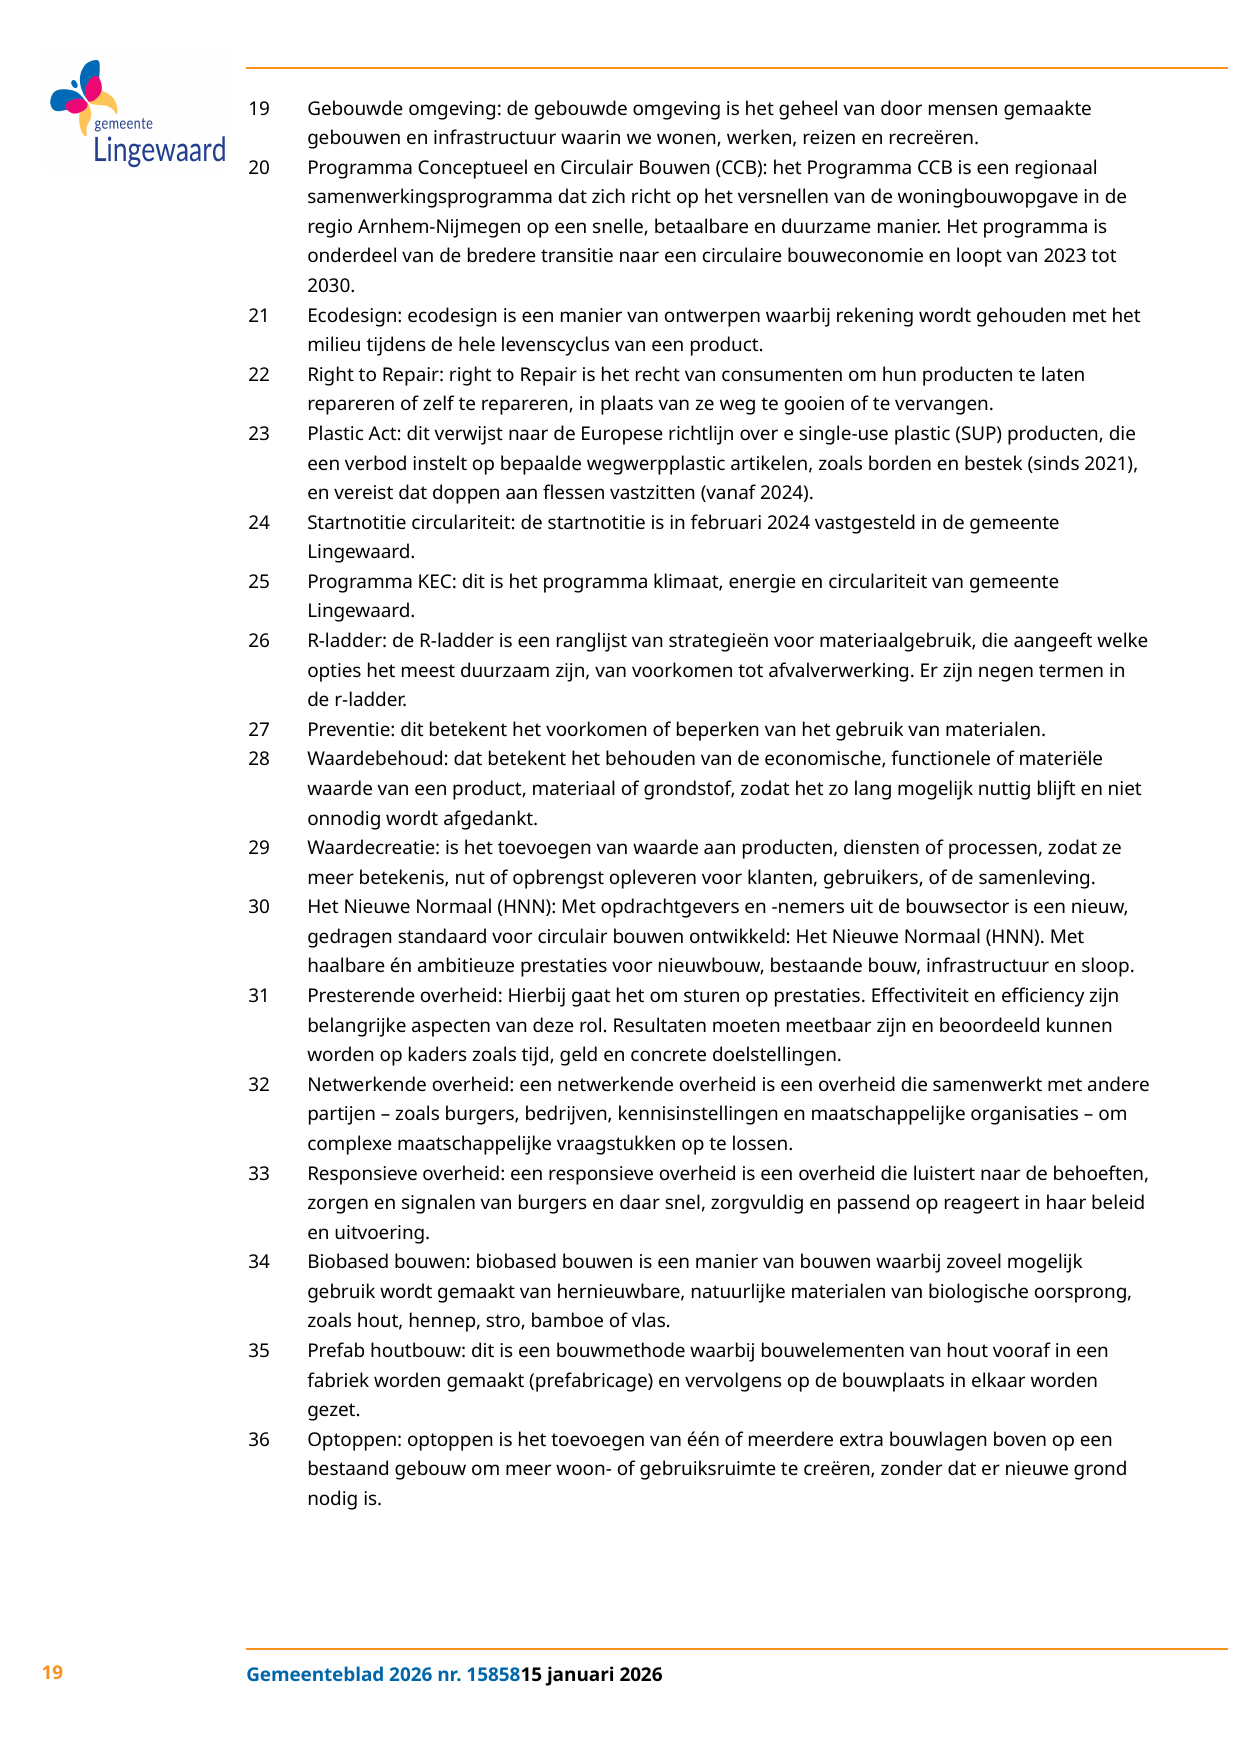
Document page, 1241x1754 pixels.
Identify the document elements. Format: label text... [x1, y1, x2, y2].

list R-ladder: de R-ladder is een ranglijst van strategieën voor materiaalgebruik, die aangeeft welke opties het meest duurzaam zijn, van voorkomen tot afvalverwerking. Er zijn negen termen in de r-ladder. [248, 627, 1152, 712]
list Startnotitie circulariteit: de startnotitie is in februari 2024 vastgesteld in de gemeente Lingewaard. [248, 509, 1152, 564]
list Programma Conceptueel en Circulair Bouwen (CCB): het Programma CCB is een regionaal samenwerkingsprogramma dat zich richt op het versnellen van de woningbouwopgave in de regio Arnhem-Nijmegen op een snelle, betaalbare en duurzame manier. Het programma is onderdeel van de bredere transitie naar een circulaire bouweconomie en loopt van 2023 tot 2030. [248, 154, 1152, 298]
list Netwerkende overheid: een netwerkende overheid is een overheid die samenwerkt met andere partijen – zoals burgers, bedrijven, kennisinstellingen en maatschappelijke organisaties – om complexe maatschappelijke vraagstukken op te lossen. [248, 1071, 1152, 1156]
list Optoppen: optoppen is het toevoegen van één of meerdere extra bouwlagen boven op een bestaand gebouw om meer woon- of gebruiksruimte te creëren, zonder dat er nieuwe grond nodig is. [248, 1426, 1152, 1511]
list Right to Repair: right to Repair is het recht van consumenten om hun producten te laten repareren of zelf te repareren, in plaats van ze weg te gooien of te vervangen. [248, 361, 1152, 416]
list Programma KEC: dit is het programma klimaat, energie en circulariteit van gemeente Lingewaard. [248, 568, 1152, 623]
list Prefab houtbouw: dit is een bouwmethode waarbij bouwelementen van hout vooraf in een fabriek worden gemaakt (prefabricage) en vervolgens op de bouwplaats in elkaar worden gezet. [248, 1337, 1152, 1422]
list Responsieve overheid: een responsieve overheid is een overheid die luistert naar de behoeften, zorgen en signalen van burgers en daar snel, zorgvuldig en passend op reageert in haar beleid en uitvoering. [248, 1160, 1152, 1245]
list Biobased bouwen: biobased bouwen is een manier van bouwen waarbij zoveel mogelijk gebruik wordt gemaakt van hernieuwbare, natuurlijke materialen van biologische oorsprong, zoals hout, hennep, stro, bamboe of vlas. [248, 1248, 1152, 1333]
list Presterende overheid: Hierbij gaat het om sturen op prestaties. Effectiviteit en efficiency zijn belangrijke aspecten van deze rol. Resultaten moeten meetbaar zijn en beoordeeld kunnen worden op kaders zoals tijd, geld en concrete doelstellingen. [248, 982, 1152, 1067]
list Plastic Act: dit verwijst naar de Europese richtlijn over e single-use plastic (SUP) producten, die een verbod instelt op bepaalde wegwerpplastic artikelen, zoals borden en bestek (sinds 2021), en vereist dat doppen aan flessen vastzitten (vanaf 2024). [248, 420, 1152, 505]
list Ecodesign: ecodesign is een manier van ontwerpen waarbij rekening wordt gehouden met het milieu tijdens de hele levenscyclus van een product. [248, 302, 1152, 357]
list Gebouwde omgeving: de gebouwde omgeving is het geheel van door mensen gemaakte gebouwen en infrastructuur waarin we wonen, werken, reizen en recreëren. [248, 95, 1152, 150]
list Het Nieuwe Normaal (HNN): Met opdrachtgevers en -nemers uit de bouwsector is een nieuw, gedragen standaard voor circulair bouwen ontwikkeld: Het Nieuwe Normaal (HNN). Met haalbare én ambitieuze prestaties voor nieuwbouw, bestaande bouw, infrastructuur en sloop. [248, 893, 1152, 978]
picture [41, 47, 231, 172]
list Waardecreatie: is het toevoegen van waarde aan producten, diensten of processen, zodat ze meer betekenis, nut of opbrengst opleveren voor klanten, gebruikers, of de samenleving. [248, 834, 1152, 890]
list Waardebehoud: dat betekent het behouden van de economische, functionele of materiële waarde van een product, materiaal of grondstof, zodat het zo lang mogelijk nuttig blijft en niet onnodig wordt afgedankt. [248, 746, 1152, 831]
list Preventie: dit betekent het voorkomen of beperken van het gebruik van materialen. [248, 716, 1152, 742]
